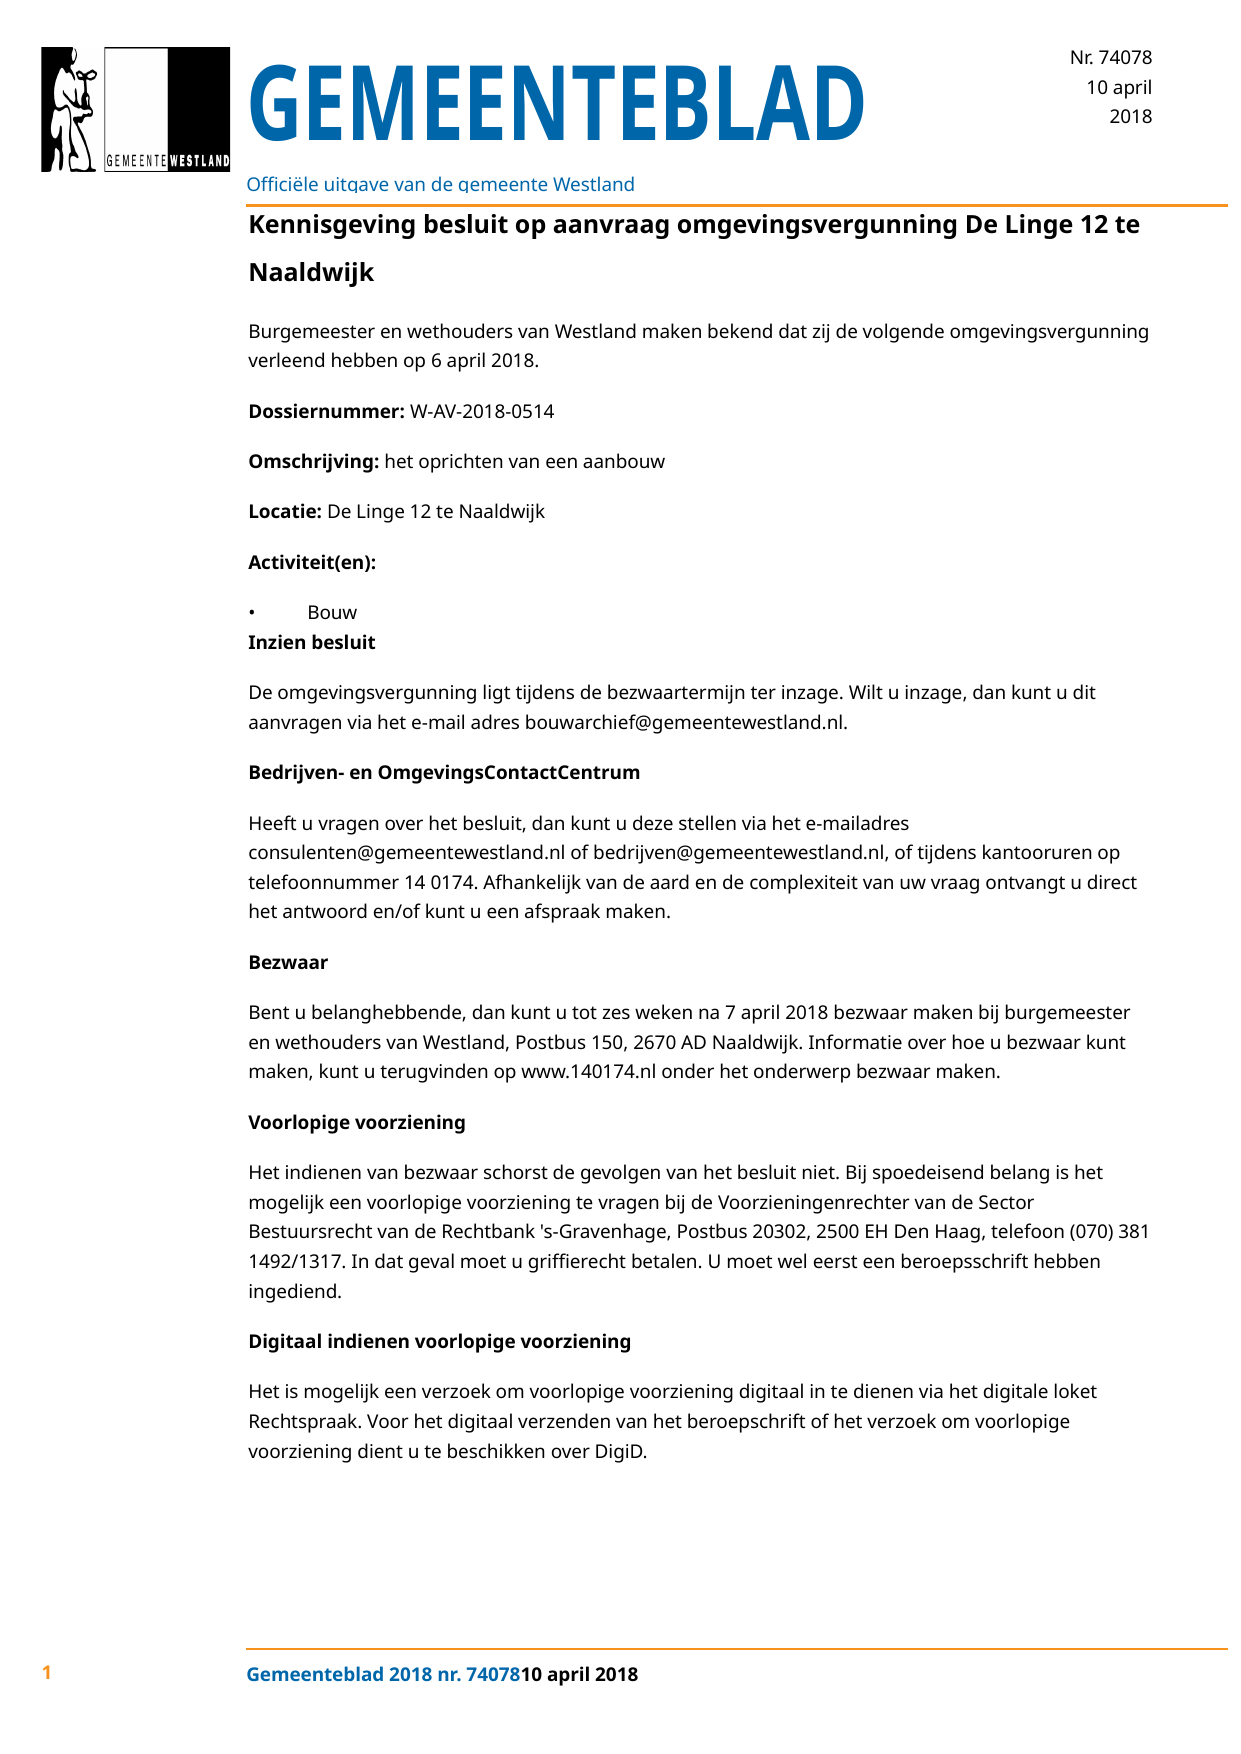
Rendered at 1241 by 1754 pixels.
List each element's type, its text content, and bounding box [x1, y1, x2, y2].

text Digitaal indienen voorlopige voorziening [248, 1328, 1152, 1354]
text Dossiernummer: W-AV-2018-0514 [248, 398, 1152, 424]
text De omgevingsvergunning ligt tijdens de bezwaartermijn ter inzage. Wilt u inzage, dan kunt u dit aanvragen via het e-mail adres bouwarchief@gemeentewestland.nl. [248, 679, 1152, 735]
text Burgemeester en wethouders van Westland maken bekend dat zij de volgende omgevingsvergunning verleend hebben op 6 april 2018. [248, 318, 1152, 373]
text Bedrijven- en OmgevingsContactCentrum [248, 759, 1152, 785]
text Bent u belanghebbende, dan kunt u tot zes weken na 7 april 2018 bezwaar maken bij burgemeester en wethouders van Westland, Postbus 150, 2670 AD Naaldwijk. Informatie over hoe u bezwaar kunt maken, kunt u terugvinden op www.140174.nl onder het onderwerp bezwaar maken. [248, 999, 1152, 1084]
text Kennisgeving besluit op aanvraag omgevingsvergunning De Linge 12 te Naaldwijk [248, 207, 1152, 288]
text Het indienen van bezwaar schorst de gevolgen van het besluit niet. Bij spoedeisend belang is het mogelijk een voorlopige voorziening te vragen bij de Voorzieningenrechter van de Sector Bestuursrecht van de Rechtbank 's-Gravenhage, Postbus 20302, 2500 EH Den Haag, telefoon (070) 381 1492/1317. In dat geval moet u griffierecht betalen. U moet wel eerst een beroepsschrift hebben ingediend. [248, 1159, 1152, 1304]
text Voorlopige voorziening [248, 1109, 1152, 1135]
text Bezwaar [248, 949, 1152, 975]
text Inzien besluit [248, 629, 1152, 655]
text Activiteit(en): [248, 549, 1152, 575]
picture [41, 47, 231, 172]
list Bouw [248, 599, 1152, 625]
text Heeft u vragen over het besluit, dan kunt u deze stellen via het e-mailadres consulenten@gemeentewestland.nl of bedrijven@gemeentewestland.nl, of tijdens kantooruren op telefoonnummer 14 0174. Afhankelijk van de aard en de complexiteit van uw vraag ontvangt u direct het antwoord en/of kunt u een afspraak maken. [248, 810, 1152, 924]
text Omschrijving: het oprichten van een aanbouw [248, 448, 1152, 474]
text Het is mogelijk een verzoek om voorlopige voorziening digitaal in te dienen via het digitale loket Rechtspraak. Voor het digitaal verzenden van het beroepschrift of het verzoek om voorlopige voorziening dient u te beschikken over DigiD. [248, 1379, 1152, 1464]
text Locatie: De Linge 12 te Naaldwijk [248, 499, 1152, 524]
